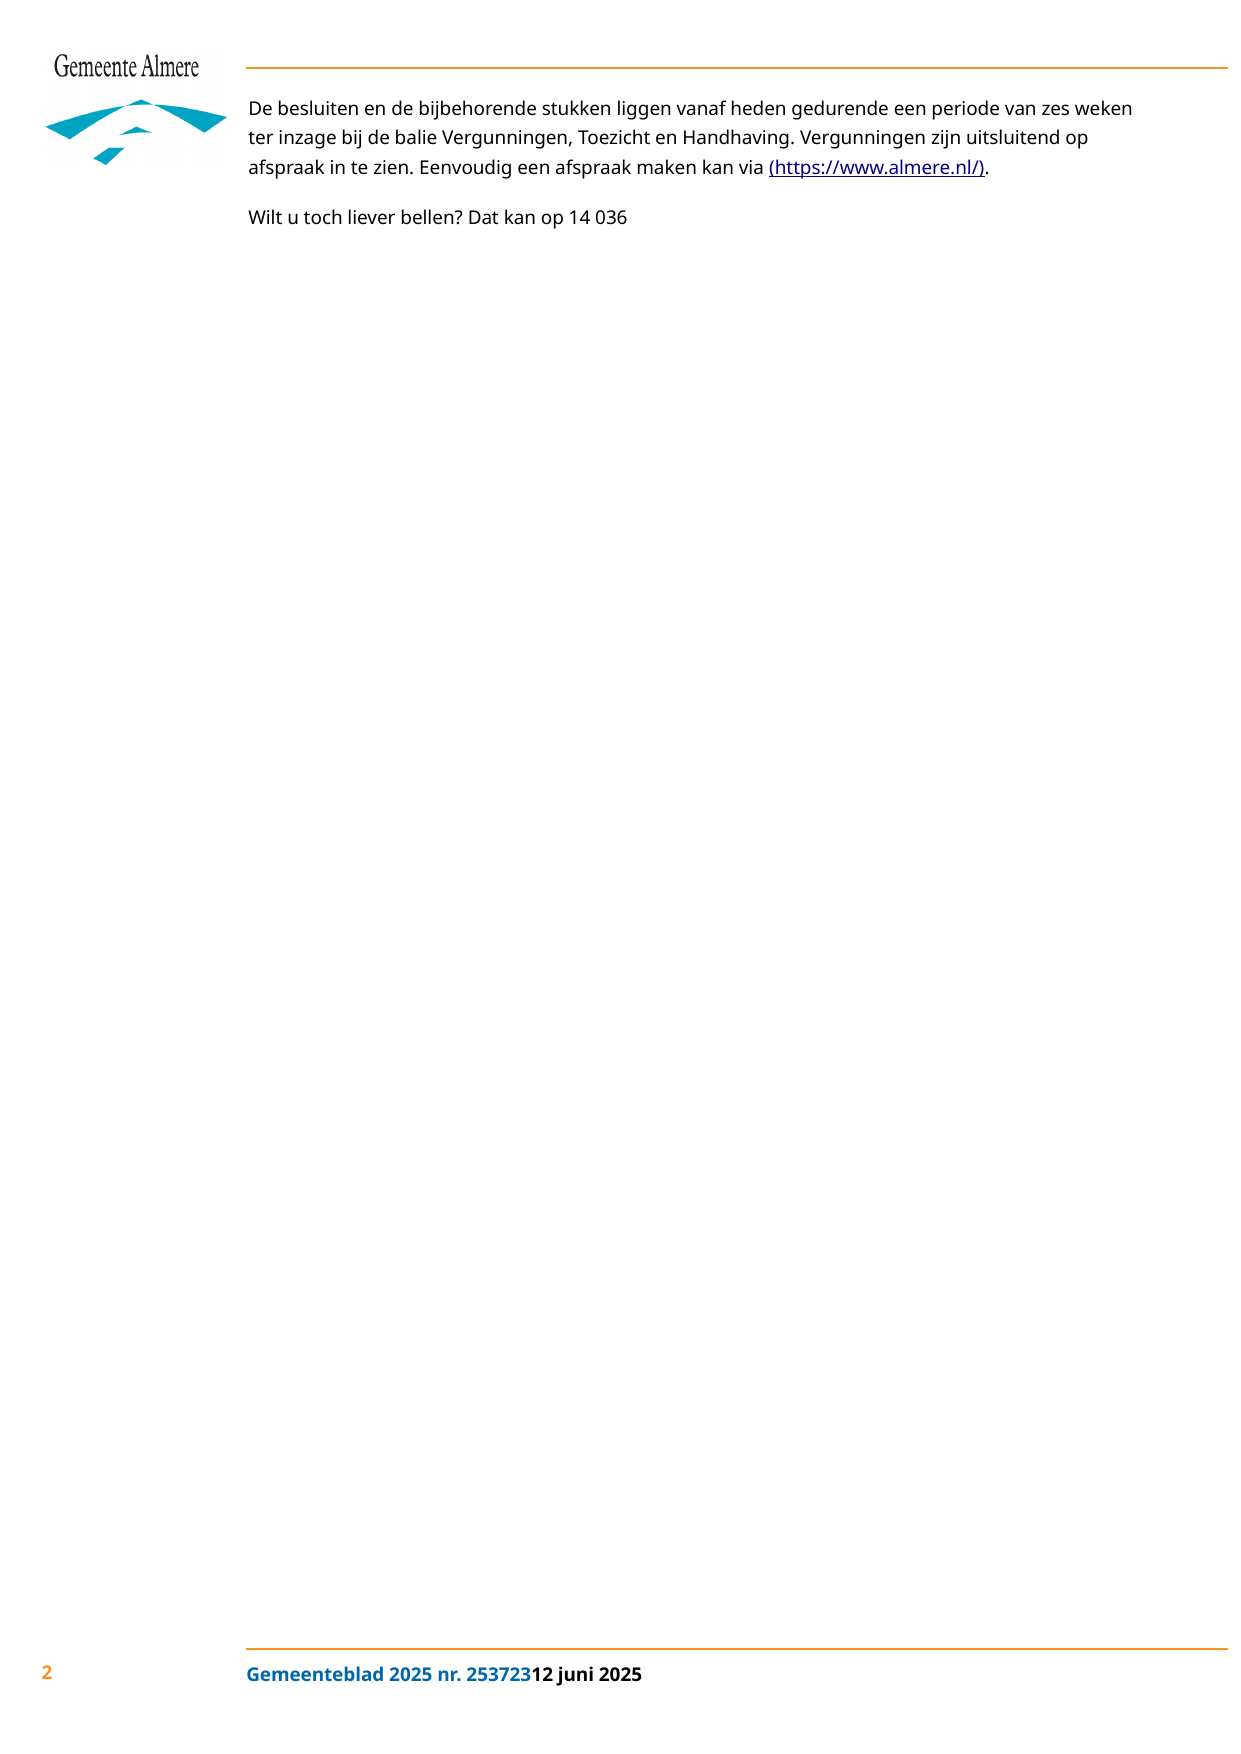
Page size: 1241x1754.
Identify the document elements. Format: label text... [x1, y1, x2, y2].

picture [41, 47, 231, 172]
text Wilt u toch liever bellen? Dat kan op 14 036 [248, 204, 1152, 230]
text De besluiten en de bijbehorende stukken liggen vanaf heden gedurende een periode van zes weken ter inzage bij de balie Vergunningen, Toezicht en Handhaving. Vergunningen zijn uitsluitend op afspraak in te zien. Eenvoudig een afspraak maken kan via (https://www.almere.nl/). [248, 95, 1152, 180]
